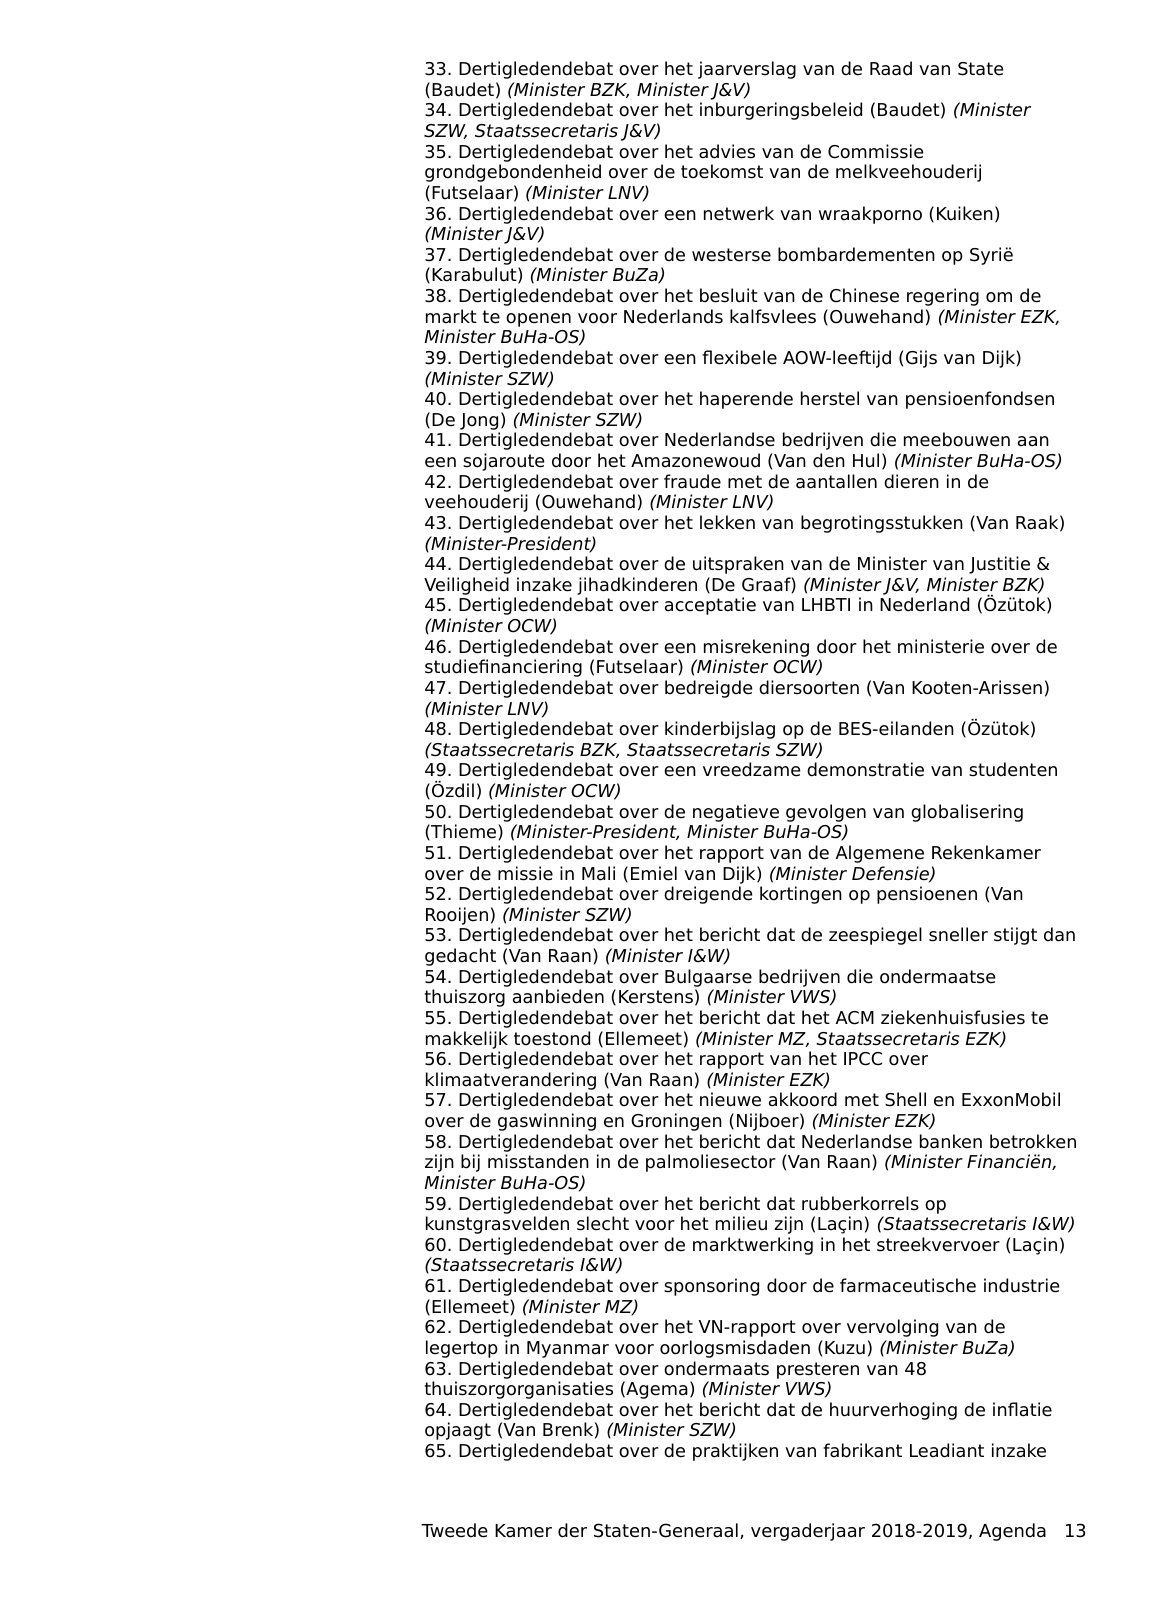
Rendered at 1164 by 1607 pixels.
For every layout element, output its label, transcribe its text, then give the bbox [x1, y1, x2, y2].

table_cell 65. Dertigledendebat over de praktijken van fabrikant Leadiant inzake [418, 1441, 1087, 1462]
table_cell [401, 595, 418, 637]
table_cell [77, 967, 401, 1008]
table_cell [77, 554, 401, 595]
table_cell [77, 513, 401, 554]
table_cell 59. Dertigledendebat over het bericht dat rubberkorrels op kunstgrasvelden slecht voor het milieu zijn (Laçin) (Staatssecretaris I&W) [418, 1194, 1087, 1235]
table_cell [401, 843, 418, 884]
table_cell [77, 637, 401, 678]
table_cell [401, 1400, 418, 1441]
table_cell [77, 843, 401, 884]
table_cell 48. Dertigledendebat over kinderbijslag op de BES-eilanden (Özütok) (Staatssecretaris BZK, Staatssecretaris SZW) [418, 719, 1087, 760]
table_cell [77, 760, 401, 802]
table_cell 51. Dertigledendebat over het rapport van de Algemene Rekenkamer over de missie in Mali (Emiel van Dijk) (Minister Defensie) [418, 843, 1087, 884]
table_cell 33. Dertigledendebat over het jaarverslag van de Raad van State (Baudet) (Minister BZK, Minister J&V) [418, 59, 1087, 100]
table_cell [401, 245, 418, 286]
table_cell [401, 100, 418, 142]
table_cell [77, 245, 401, 286]
table_cell [401, 59, 418, 100]
table_cell [401, 1235, 418, 1276]
table_cell [77, 595, 401, 637]
table_cell [401, 1317, 418, 1358]
table_cell 50. Dertigledendebat over de negatieve gevolgen van globalisering (Thieme) (Minister-President, Minister BuHa-OS) [418, 802, 1087, 843]
table_cell [77, 472, 401, 513]
table_cell [401, 719, 418, 760]
table_cell [401, 204, 418, 245]
table_cell [401, 802, 418, 843]
table_cell [401, 884, 418, 925]
table_cell [77, 389, 401, 430]
table_cell [77, 142, 401, 203]
table_cell [77, 678, 401, 719]
table_cell [401, 430, 418, 472]
table_cell 52. Dertigledendebat over dreigende kortingen op pensioenen (Van Rooijen) (Minister SZW) [418, 884, 1087, 925]
table_cell [77, 1008, 401, 1049]
table_cell [77, 204, 401, 245]
table_cell [401, 1090, 418, 1132]
table_cell [401, 1008, 418, 1049]
table_cell [401, 925, 418, 967]
table_cell 34. Dertigledendebat over het inburgeringsbeleid (Baudet) (Minister SZW, Staatssecretaris J&V) [418, 100, 1087, 142]
table_cell 64. Dertigledendebat over het bericht dat de huurverhoging de inflatie opjaagt (Van Brenk) (Minister SZW) [418, 1400, 1087, 1441]
table_cell 39. Dertigledendebat over een flexibele AOW-leeftijd (Gijs van Dijk) (Minister SZW) [418, 348, 1087, 389]
table_cell [77, 1132, 401, 1193]
table_cell 45. Dertigledendebat over acceptatie van LHBTI in Nederland (Özütok) (Minister OCW) [418, 595, 1087, 637]
table_cell [401, 1276, 418, 1317]
table_cell [401, 1359, 418, 1400]
table_cell 44. Dertigledendebat over de uitspraken van de Minister van Justitie & Veiligheid inzake jihadkinderen (De Graaf) (Minister J&V, Minister BZK) [418, 554, 1087, 595]
table_cell [401, 967, 418, 1008]
table_cell 62. Dertigledendebat over het VN-rapport over vervolging van de legertop in Myanmar voor oorlogsmisdaden (Kuzu) (Minister BuZa) [418, 1317, 1087, 1358]
table_cell [401, 142, 418, 203]
table_cell [401, 760, 418, 802]
table_cell [401, 348, 418, 389]
table_cell 63. Dertigledendebat over ondermaats presteren van 48 thuiszorgorganisaties (Agema) (Minister VWS) [418, 1359, 1087, 1400]
table_cell [77, 348, 401, 389]
table_cell [77, 1317, 401, 1358]
table_cell 56. Dertigledendebat over het rapport van het IPCC over klimaatverandering (Van Raan) (Minister EZK) [418, 1049, 1087, 1090]
table_cell 58. Dertigledendebat over het bericht dat Nederlandse banken betrokken zijn bij misstanden in de palmoliesector (Van Raan) (Minister Financiën, Minister BuHa-OS) [418, 1132, 1087, 1193]
table_cell [77, 719, 401, 760]
table_cell 41. Dertigledendebat over Nederlandse bedrijven die meebouwen aan een sojaroute door het Amazonewoud (Van den Hul) (Minister BuHa-OS) [418, 430, 1087, 472]
table_cell [77, 430, 401, 472]
table_cell [401, 472, 418, 513]
table_cell 55. Dertigledendebat over het bericht dat het ACM ziekenhuisfusies te makkelijk toestond (Ellemeet) (Minister MZ, Staatssecretaris EZK) [418, 1008, 1087, 1049]
table_cell [77, 802, 401, 843]
table_cell 53. Dertigledendebat over het bericht dat de zeespiegel sneller stijgt dan gedacht (Van Raan) (Minister I&W) [418, 925, 1087, 967]
table_cell [401, 678, 418, 719]
table_cell 57. Dertigledendebat over het nieuwe akkoord met Shell en ExxonMobil over de gaswinning en Groningen (Nijboer) (Minister EZK) [418, 1090, 1087, 1132]
table_cell [77, 925, 401, 967]
table_cell 49. Dertigledendebat over een vreedzame demonstratie van studenten (Özdil) (Minister OCW) [418, 760, 1087, 802]
table_cell [77, 286, 401, 348]
table_cell 38. Dertigledendebat over het besluit van de Chinese regering om de markt te openen voor Nederlands kalfsvlees (Ouwehand) (Minister EZK, Minister BuHa-OS) [418, 286, 1087, 348]
table_cell [77, 1049, 401, 1090]
table_cell [77, 1235, 401, 1276]
table_cell [401, 1132, 418, 1193]
table_cell [401, 554, 418, 595]
table_cell [401, 389, 418, 430]
table_cell 60. Dertigledendebat over de marktwerking in het streekvervoer (Laçin) (Staatssecretaris I&W) [418, 1235, 1087, 1276]
table_cell [77, 1441, 401, 1462]
table_cell [401, 513, 418, 554]
table_cell [77, 1194, 401, 1235]
table_cell 46. Dertigledendebat over een misrekening door het ministerie over de studiefinanciering (Futselaar) (Minister OCW) [418, 637, 1087, 678]
table_cell 54. Dertigledendebat over Bulgaarse bedrijven die ondermaatse thuiszorg aanbieden (Kerstens) (Minister VWS) [418, 967, 1087, 1008]
table_cell 40. Dertigledendebat over het haperende herstel van pensioenfondsen (De Jong) (Minister SZW) [418, 389, 1087, 430]
table_cell 61. Dertigledendebat over sponsoring door de farmaceutische industrie (Ellemeet) (Minister MZ) [418, 1276, 1087, 1317]
table_cell [77, 1359, 401, 1400]
table_cell [77, 100, 401, 142]
table_cell 37. Dertigledendebat over de westerse bombardementen op Syrië (Karabulut) (Minister BuZa) [418, 245, 1087, 286]
table_cell 47. Dertigledendebat over bedreigde diersoorten (Van Kooten-Arissen) (Minister LNV) [418, 678, 1087, 719]
table_cell [77, 1276, 401, 1317]
table_cell [77, 59, 401, 100]
table_cell 35. Dertigledendebat over het advies van de Commissie grondgebondenheid over de toekomst van de melkveehouderij (Futselaar) (Minister LNV) [418, 142, 1087, 203]
table_cell 42. Dertigledendebat over fraude met de aantallen dieren in de veehouderij (Ouwehand) (Minister LNV) [418, 472, 1087, 513]
table_cell [77, 1090, 401, 1132]
table_cell [401, 1441, 418, 1462]
table_cell [401, 637, 418, 678]
table_cell [401, 1049, 418, 1090]
table_cell [401, 286, 418, 348]
table_cell [77, 1400, 401, 1441]
table_cell [401, 1194, 418, 1235]
table_cell [77, 884, 401, 925]
table_cell 36. Dertigledendebat over een netwerk van wraakporno (Kuiken) (Minister J&V) [418, 204, 1087, 245]
table_cell 43. Dertigledendebat over het lekken van begrotingsstukken (Van Raak) (Minister-President) [418, 513, 1087, 554]
